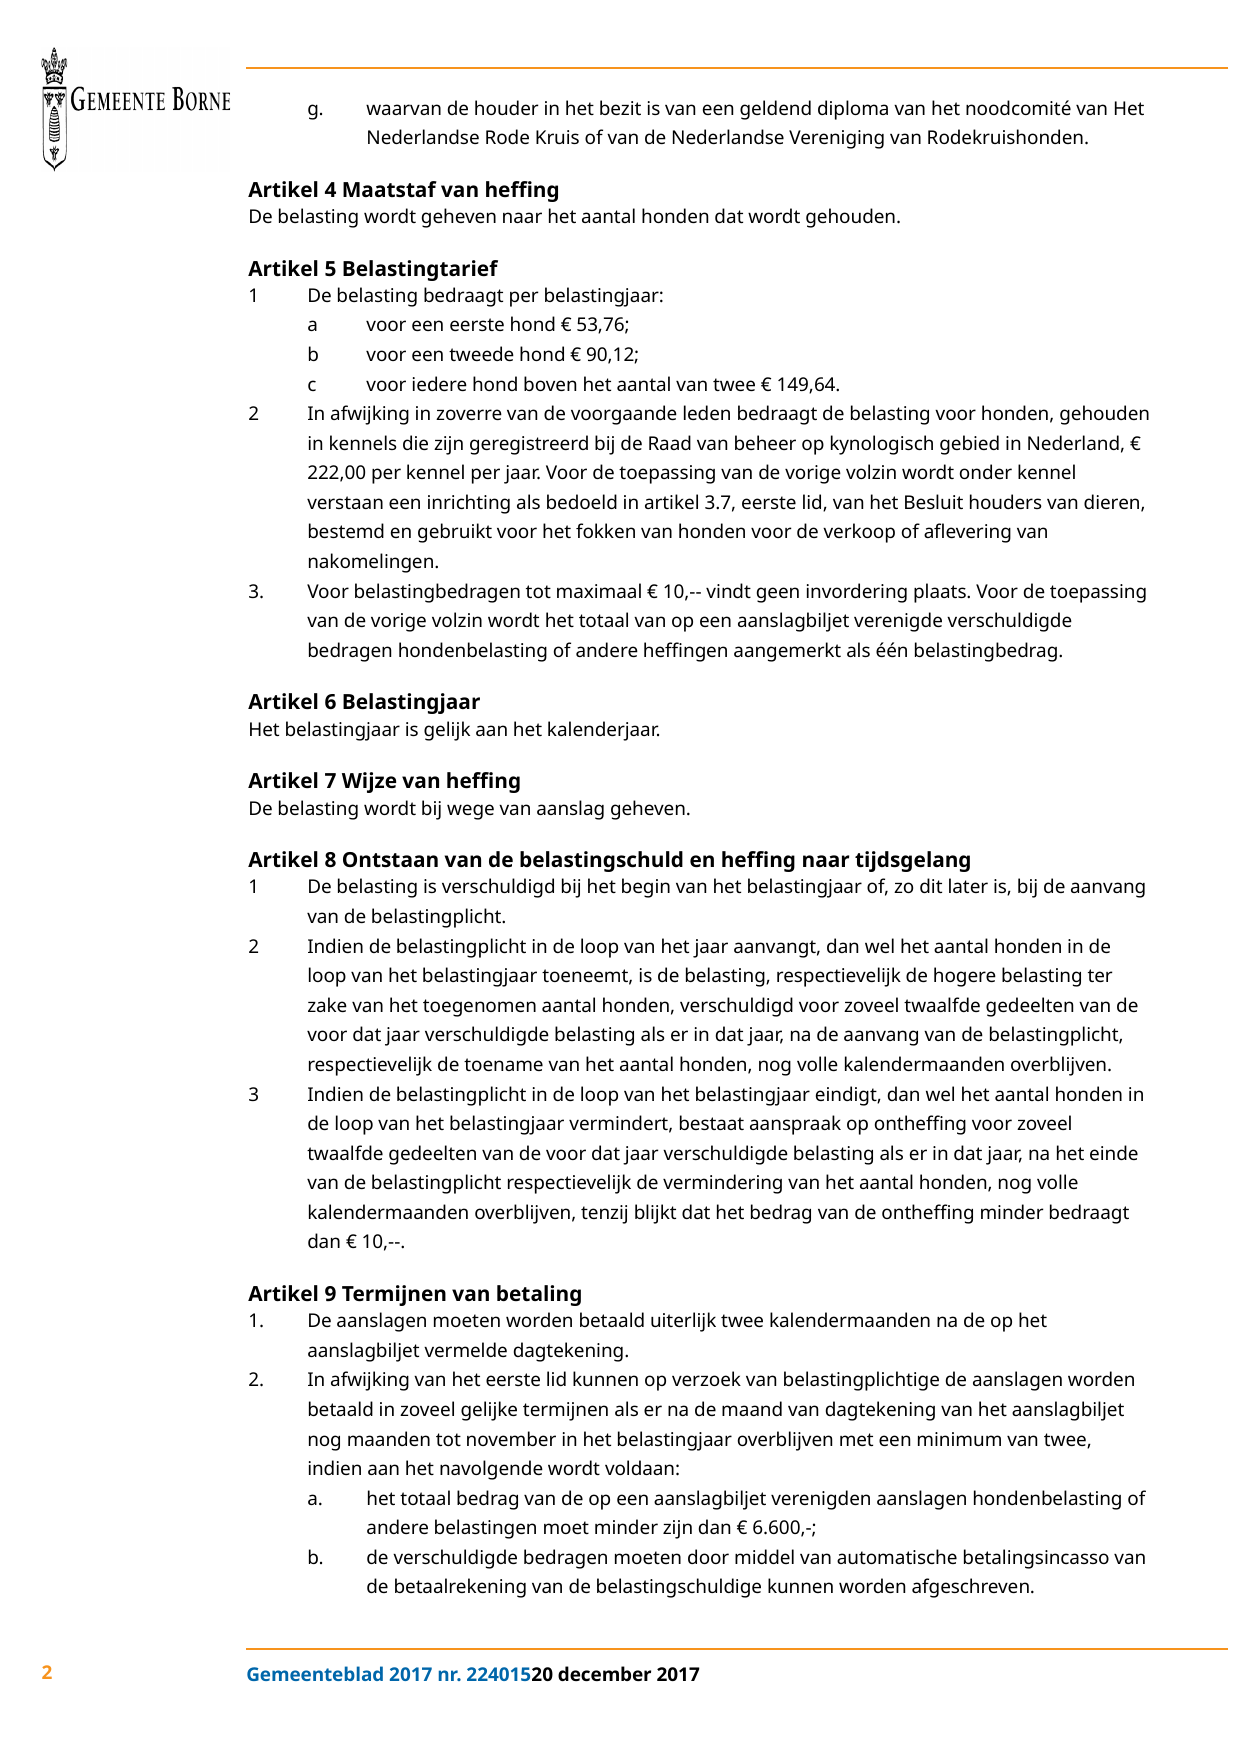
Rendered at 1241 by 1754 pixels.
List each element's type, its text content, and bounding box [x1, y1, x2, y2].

picture [41, 47, 231, 172]
list voor een eerste hond € 53,76; [307, 312, 1152, 337]
list waarvan de houder in het bezit is van een geldend diploma van het noodcomité van Het Nederlandse Rode Kruis of van de Nederlandse Vereniging van Rodekruishonden. [307, 95, 1152, 150]
text Artikel 5 Belastingtarief [248, 254, 1152, 282]
text Het belastingjaar is gelijk aan het kalenderjaar. [248, 716, 1152, 742]
text De belasting wordt bij wege van aanslag geheven. [248, 795, 1152, 821]
list De aanslagen moeten worden betaald uiterlijk twee kalendermaanden na de op het aanslagbiljet vermelde dagtekening. [248, 1307, 1152, 1363]
list De belasting bedraagt per belastingjaar: [248, 282, 1152, 308]
text De belasting wordt geheven naar het aantal honden dat wordt gehouden. [248, 203, 1152, 229]
list De belasting is verschuldigd bij het begin van het belastingjaar of, zo dit later is, bij de aanvang van de belastingplicht. [248, 874, 1152, 929]
text Artikel 6 Belastingjaar [248, 687, 1152, 716]
list In afwijking in zoverre van de voorgaande leden bedraagt de belasting voor honden, gehouden in kennels die zijn geregistreerd bij de Raad van beheer op kynologisch gebied in Nederland, € 222,00 per kennel per jaar. Voor de toepassing van de vorige volzin wordt onder kennel verstaan een inrichting als bedoeld in artikel 3.7, eerste lid, van het Besluit houders van dieren, bestemd en gebruikt voor het fokken van honden voor de verkoop of aflevering van nakomelingen. [248, 400, 1152, 574]
text Artikel 4 Maatstaf van heffing [248, 175, 1152, 203]
list voor een tweede hond € 90,12; [307, 341, 1152, 367]
text Artikel 7 Wijze van heffing [248, 766, 1152, 795]
list Voor belastingbedragen tot maximaal € 10,-- vindt geen invordering plaats. Voor de toepassing van de vorige volzin wordt het totaal van op een aanslagbiljet verenigde verschuldigde bedragen hondenbelasting of andere heffingen aangemerkt als één belastingbedrag. [248, 578, 1152, 663]
list In afwijking van het eerste lid kunnen op verzoek van belastingplichtige de aanslagen worden betaald in zoveel gelijke termijnen als er na de maand van dagtekening van het aanslagbiljet nog maanden tot november in het belastingjaar overblijven met een minimum van twee, indien aan het navolgende wordt voldaan: [248, 1367, 1152, 1481]
list voor iedere hond boven het aantal van twee € 149,64. [307, 371, 1152, 397]
list Indien de belastingplicht in de loop van het jaar aanvangt, dan wel het aantal honden in de loop van het belastingjaar toeneemt, is de belasting, respectievelijk de hogere belasting ter zake van het toegenomen aantal honden, verschuldigd voor zoveel twaalfde gedeelten van de voor dat jaar verschuldigde belasting als er in dat jaar, na de aanvang van de belastingplicht, respectievelijk de toename van het aantal honden, nog volle kalendermaanden overblijven. [248, 933, 1152, 1077]
text Artikel 9 Termijnen van betaling [248, 1279, 1152, 1307]
text Artikel 8 Ontstaan van de belastingschuld en heffing naar tijdsgelang [248, 845, 1152, 874]
list Indien de belastingplicht in de loop van het belastingjaar eindigt, dan wel het aantal honden in de loop van het belastingjaar vermindert, bestaat aanspraak op ontheffing voor zoveel twaalfde gedeelten van de voor dat jaar verschuldigde belasting als er in dat jaar, na het einde van de belastingplicht respectievelijk de vermindering van het aantal honden, nog volle kalendermaanden overblijven, tenzij blijkt dat het bedrag van de ontheffing minder bedraagt dan € 10,--. [248, 1081, 1152, 1254]
list het totaal bedrag van de op een aanslagbiljet verenigden aanslagen hondenbelasting of andere belastingen moet minder zijn dan € 6.600,-; [307, 1485, 1152, 1540]
list de verschuldigde bedragen moeten door middel van automatische betalingsincasso van de betaalrekening van de belastingschuldige kunnen worden afgeschreven. [307, 1544, 1152, 1599]
